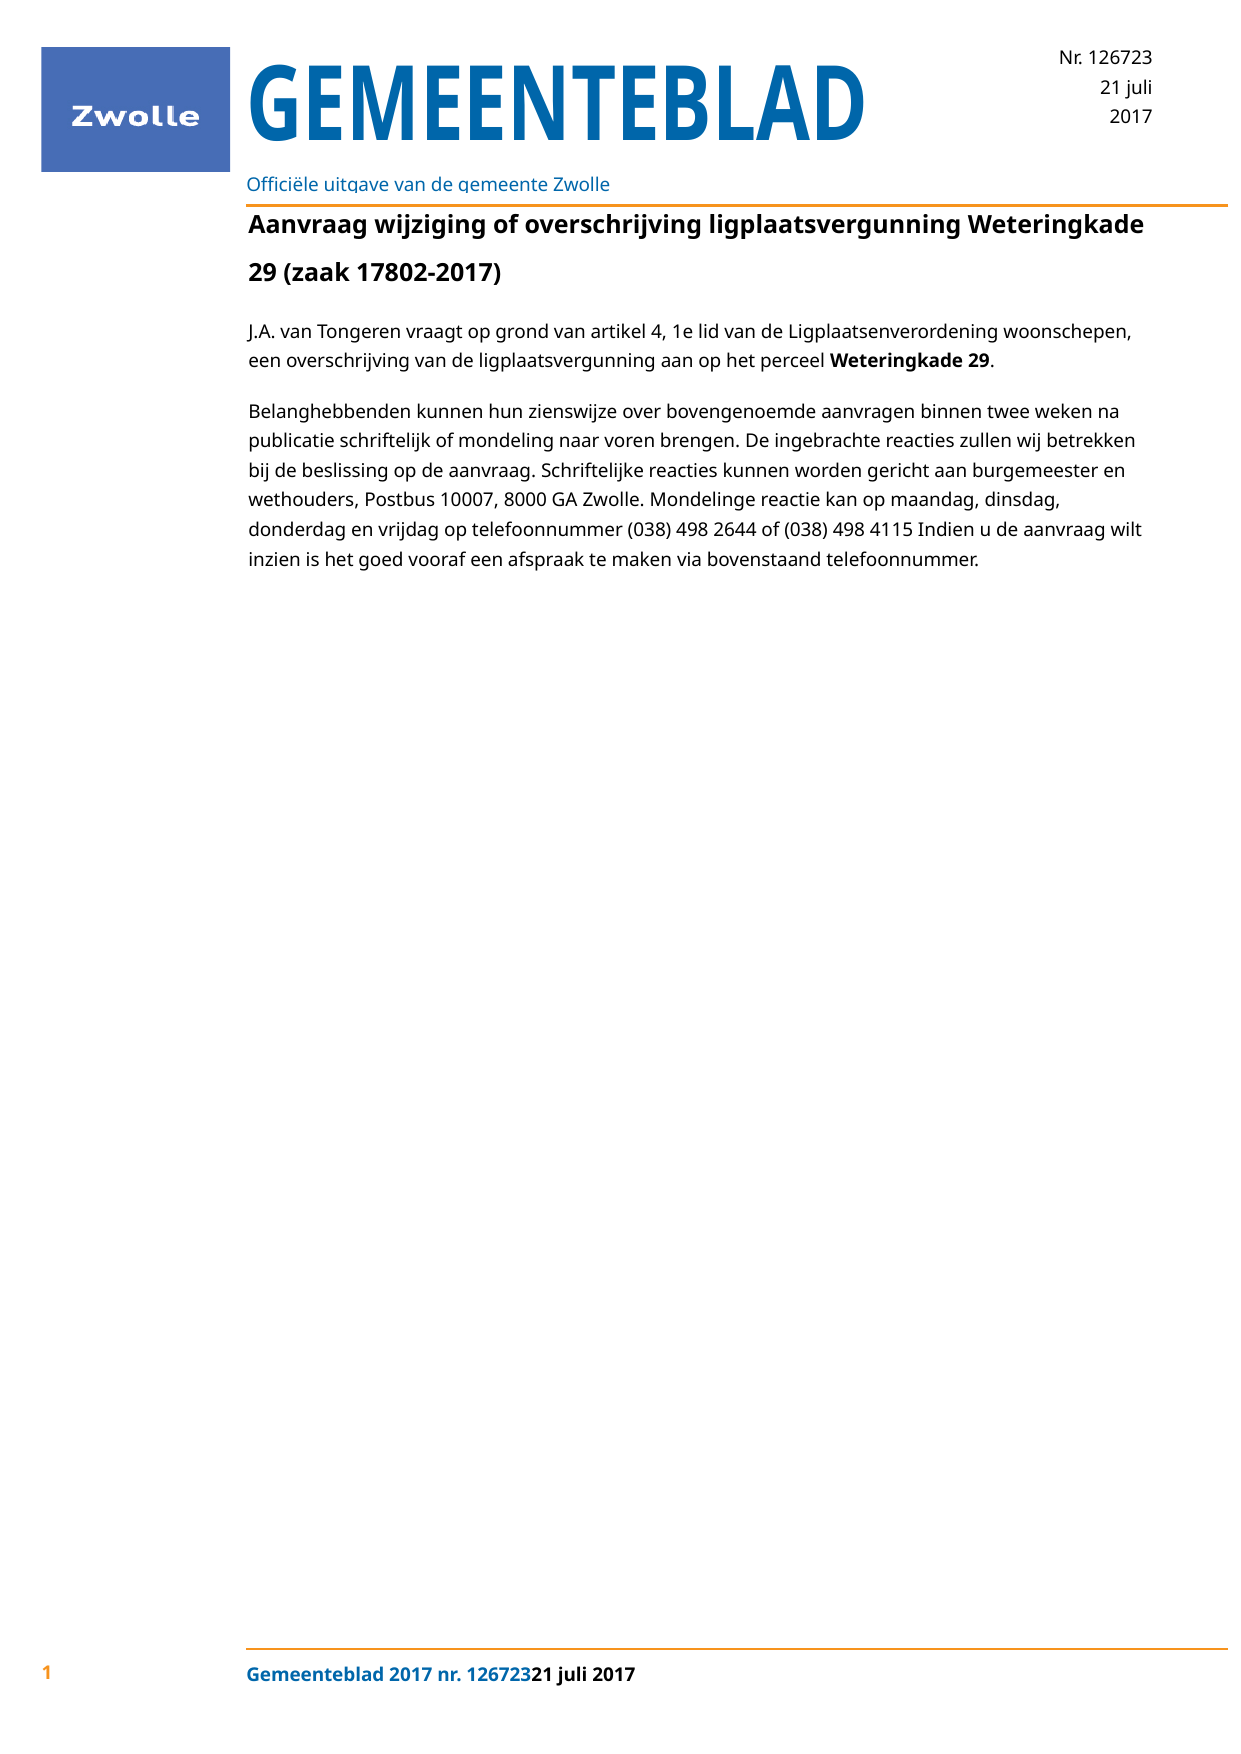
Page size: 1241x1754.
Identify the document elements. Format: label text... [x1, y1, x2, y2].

text Belanghebbenden kunnen hun zienswijze over bovengenoemde aanvragen binnen twee weken na publicatie schriftelijk of mondeling naar voren brengen. De ingebrachte reacties zullen wij betrekken bij de beslissing op de aanvraag. Schriftelijke reacties kunnen worden gericht aan burgemeester en wethouders, Postbus 10007, 8000 GA Zwolle. Mondelinge reactie kan op maandag, dinsdag, donderdag en vrijdag op telefoonnummer (038) 498 2644 of (038) 498 4115 Indien u de aanvraag wilt inzien is het goed vooraf een afspraak te maken via bovenstaand telefoonnummer. [248, 398, 1152, 572]
picture [41, 47, 231, 172]
text J.A. van Tongeren vraagt op grond van artikel 4, 1e lid van de Ligplaatsenverordening woonschepen, een overschrijving van de ligplaatsvergunning aan op het perceel Weteringkade 29. [248, 318, 1152, 373]
text Aanvraag wijziging of overschrijving ligplaatsvergunning Weteringkade 29 (zaak 17802-2017) [248, 207, 1152, 288]
